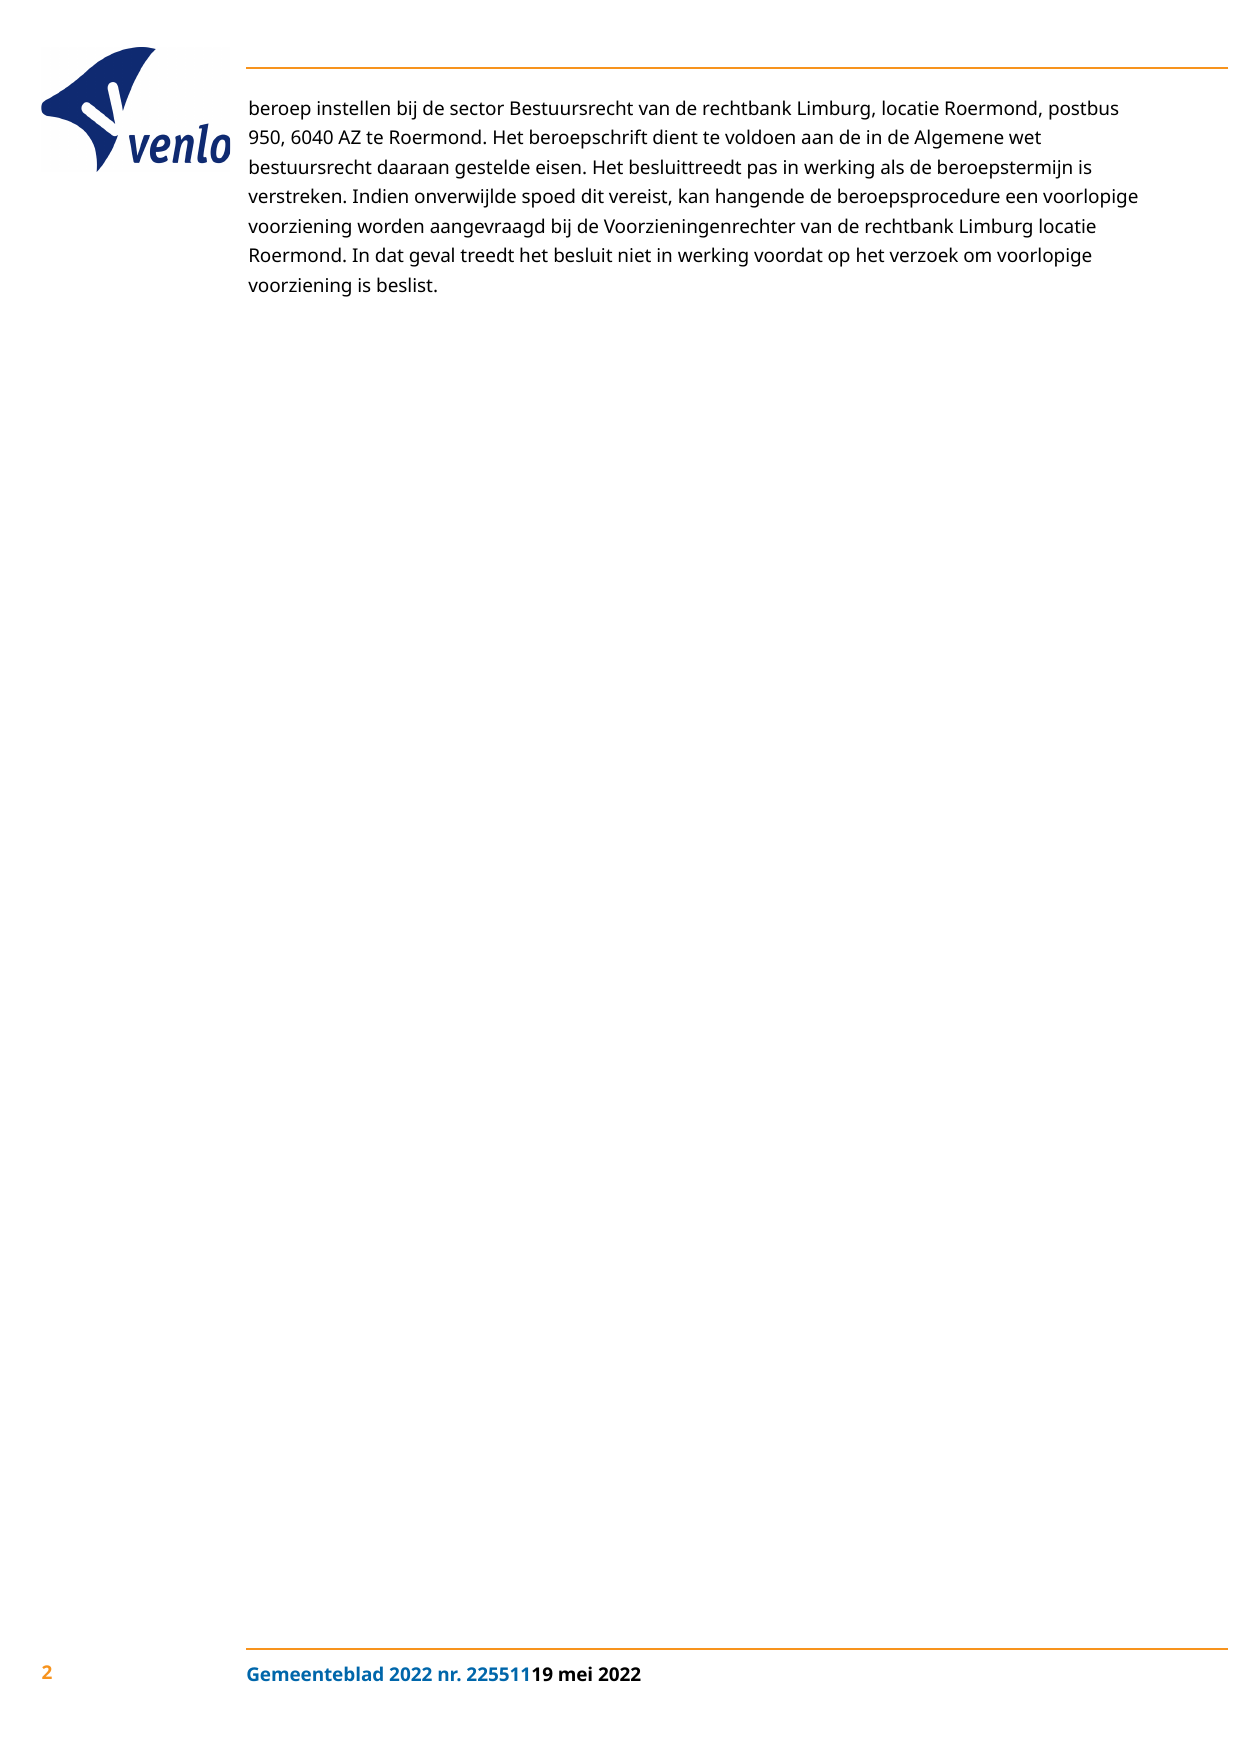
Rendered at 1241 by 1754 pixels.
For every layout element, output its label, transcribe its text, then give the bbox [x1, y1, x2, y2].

text beroep instellen bij de sector Bestuursrecht van de rechtbank Limburg, locatie Roermond, postbus 950, 6040 AZ te Roermond. Het beroepschrift dient te voldoen aan de in de Algemene wet bestuursrecht daaraan gestelde eisen. Het besluittreedt pas in werking als de beroepstermijn is verstreken. Indien onverwijlde spoed dit vereist, kan hangende de beroepsprocedure een voorlopige voorziening worden aangevraagd bij de Voorzieningenrechter van de rechtbank Limburg locatie Roermond. In dat geval treedt het besluit niet in werking voordat op het verzoek om voorlopige voorziening is beslist. [248, 95, 1152, 298]
picture [41, 47, 231, 172]
